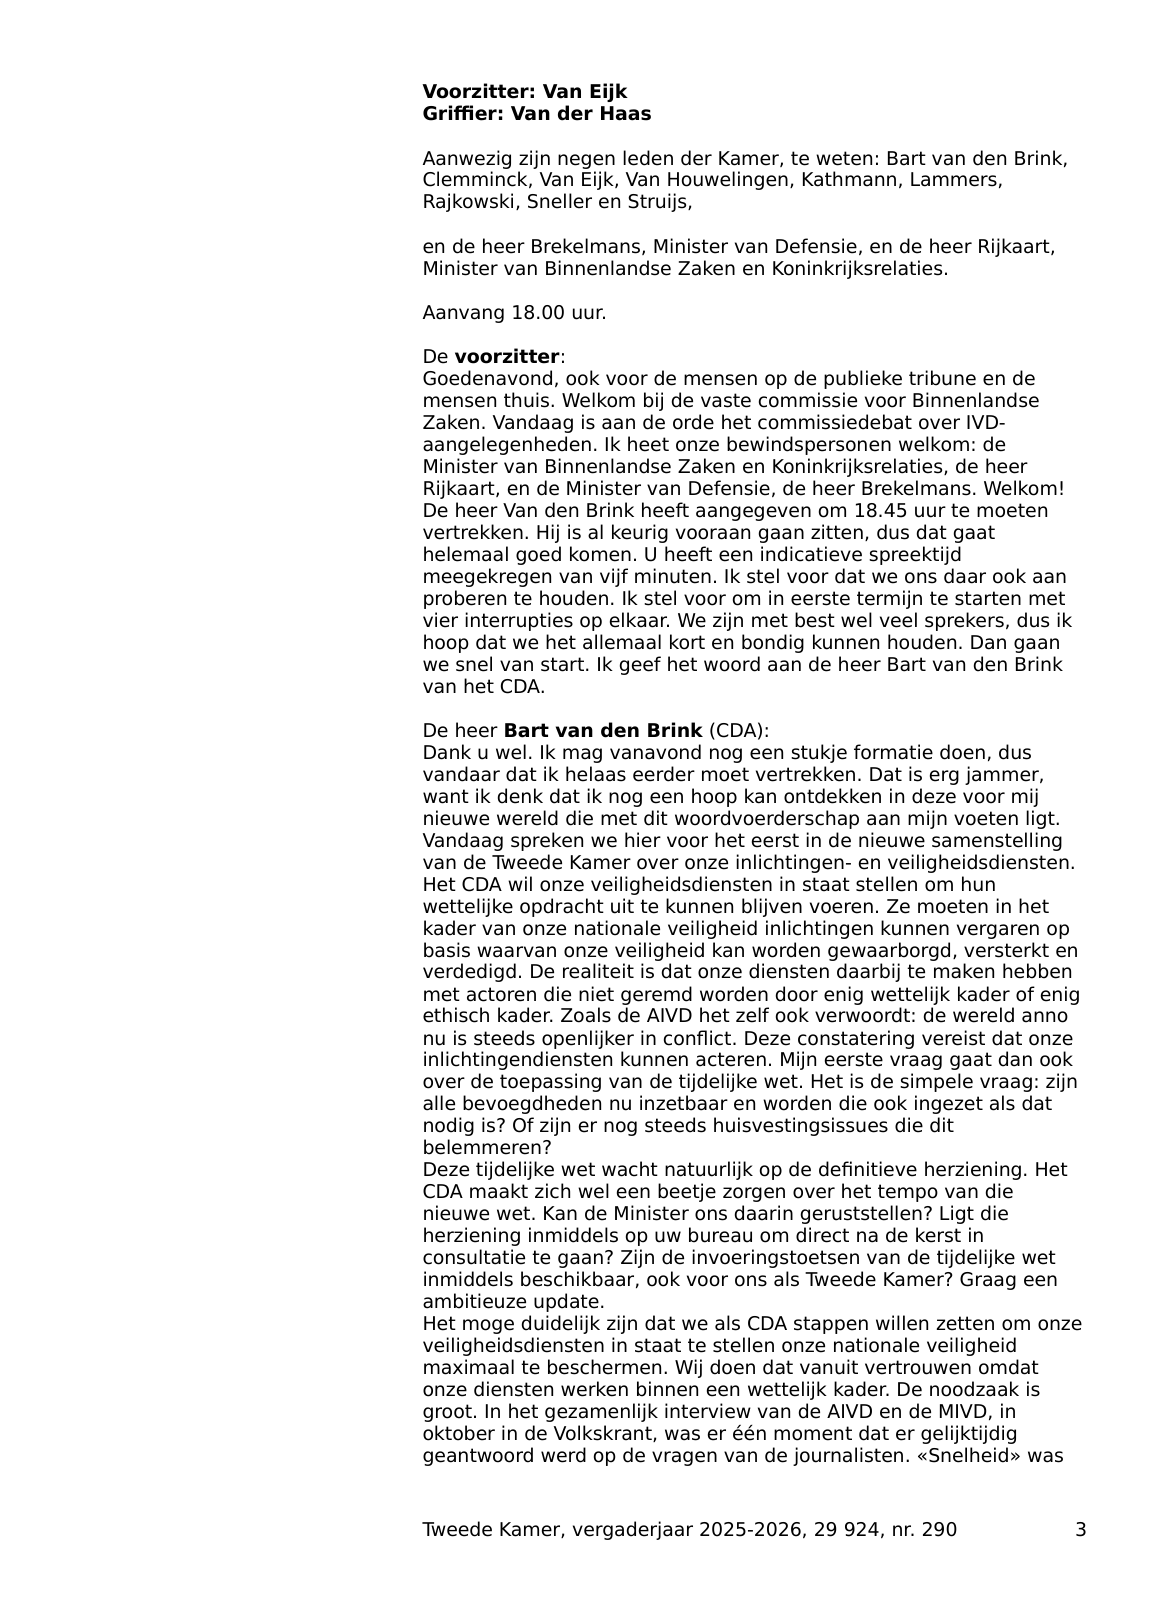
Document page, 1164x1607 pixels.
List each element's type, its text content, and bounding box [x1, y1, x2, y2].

text Aanwezig zijn negen leden der Kamer, te weten: Bart van den Brink, Clemminck, Van Eijk, Van Houwelingen, Kathmann, Lammers, Rajkowski, Sneller en Struijs, [422, 147, 1087, 213]
text Griffier: Van der Haas [422, 103, 1087, 125]
text Deze tijdelijke wet wacht natuurlijk op de definitieve herziening. Het CDA maakt zich wel een beetje zorgen over het tempo van die nieuwe wet. Kan de Minister ons daarin geruststellen? Ligt die herziening inmiddels op uw bureau om direct na de kerst in consultatie te gaan? Zijn de invoeringstoetsen van de tijdelijke wet inmiddels beschikbaar, ook voor ons als Tweede Kamer? Graag een ambitieuze update. [422, 1159, 1087, 1313]
text De voorzitter: [422, 346, 1087, 368]
text De heer Van den Brink heeft aangegeven om 18.45 uur te moeten vertrekken. Hij is al keurig vooraan gaan zitten, dus dat gaat helemaal goed komen. U heeft een indicatieve spreektijd meegekregen van vijf minuten. Ik stel voor dat we ons daar ook aan proberen te houden. Ik stel voor om in eerste termijn te starten met vier interrupties op elkaar. We zijn met best wel veel sprekers, dus ik hoop dat we het allemaal kort en bondig kunnen houden. Dan gaan we snel van start. Ik geef het woord aan de heer Bart van den Brink van het CDA. [422, 500, 1087, 697]
text Aanvang 18.00 uur. [422, 302, 1087, 324]
text Goedenavond, ook voor de mensen op de publieke tribune en de mensen thuis. Welkom bij de vaste commissie voor Binnenlandse Zaken. Vandaag is aan de orde het commissiedebat over IVD-aangelegenheden. Ik heet onze bewindspersonen welkom: de Minister van Binnenlandse Zaken en Koninkrijksrelaties, de heer Rijkaart, en de Minister van Defensie, de heer Brekelmans. Welkom! [422, 368, 1087, 500]
text Dank u wel. Ik mag vanavond nog een stukje formatie doen, dus vandaar dat ik helaas eerder moet vertrekken. Dat is erg jammer, want ik denk dat ik nog een hoop kan ontdekken in deze voor mij nieuwe wereld die met dit woordvoerderschap aan mijn voeten ligt. [422, 742, 1087, 829]
text Voorzitter: Van Eijk [422, 81, 1087, 103]
text Het moge duidelijk zijn dat we als CDA stappen willen zetten om onze veiligheidsdiensten in staat te stellen onze nationale veiligheid maximaal te beschermen. Wij doen dat vanuit vertrouwen omdat onze diensten werken binnen een wettelijk kader. De noodzaak is groot. In het gezamenlijk interview van de AIVD en de MIVD, in oktober in de Volkskrant, was er één moment dat er gelijktijdig geantwoord werd op de vragen van de journalisten. «Snelheid» was [422, 1313, 1087, 1467]
text De heer Bart van den Brink (CDA): [422, 720, 1087, 742]
text Vandaag spreken we hier voor het eerst in de nieuwe samenstelling van de Tweede Kamer over onze inlichtingen- en veiligheidsdiensten. Het CDA wil onze veiligheidsdiensten in staat stellen om hun wettelijke opdracht uit te kunnen blijven voeren. Ze moeten in het kader van onze nationale veiligheid inlichtingen kunnen vergaren op basis waarvan onze veiligheid kan worden gewaarborgd, versterkt en verdedigd. De realiteit is dat onze diensten daarbij te maken hebben met actoren die niet geremd worden door enig wettelijk kader of enig ethisch kader. Zoals de AIVD het zelf ook verwoordt: de wereld anno nu is steeds openlijker in conflict. Deze constatering vereist dat onze inlichtingendiensten kunnen acteren. Mijn eerste vraag gaat dan ook over de toepassing van de tijdelijke wet. Het is de simpele vraag: zijn alle bevoegdheden nu inzetbaar en worden die ook ingezet als dat nodig is? Of zijn er nog steeds huisvestingsissues die dit belemmeren? [422, 829, 1087, 1159]
text en de heer Brekelmans, Minister van Defensie, en de heer Rijkaart, Minister van Binnenlandse Zaken en Koninkrijksrelaties. [422, 236, 1087, 279]
